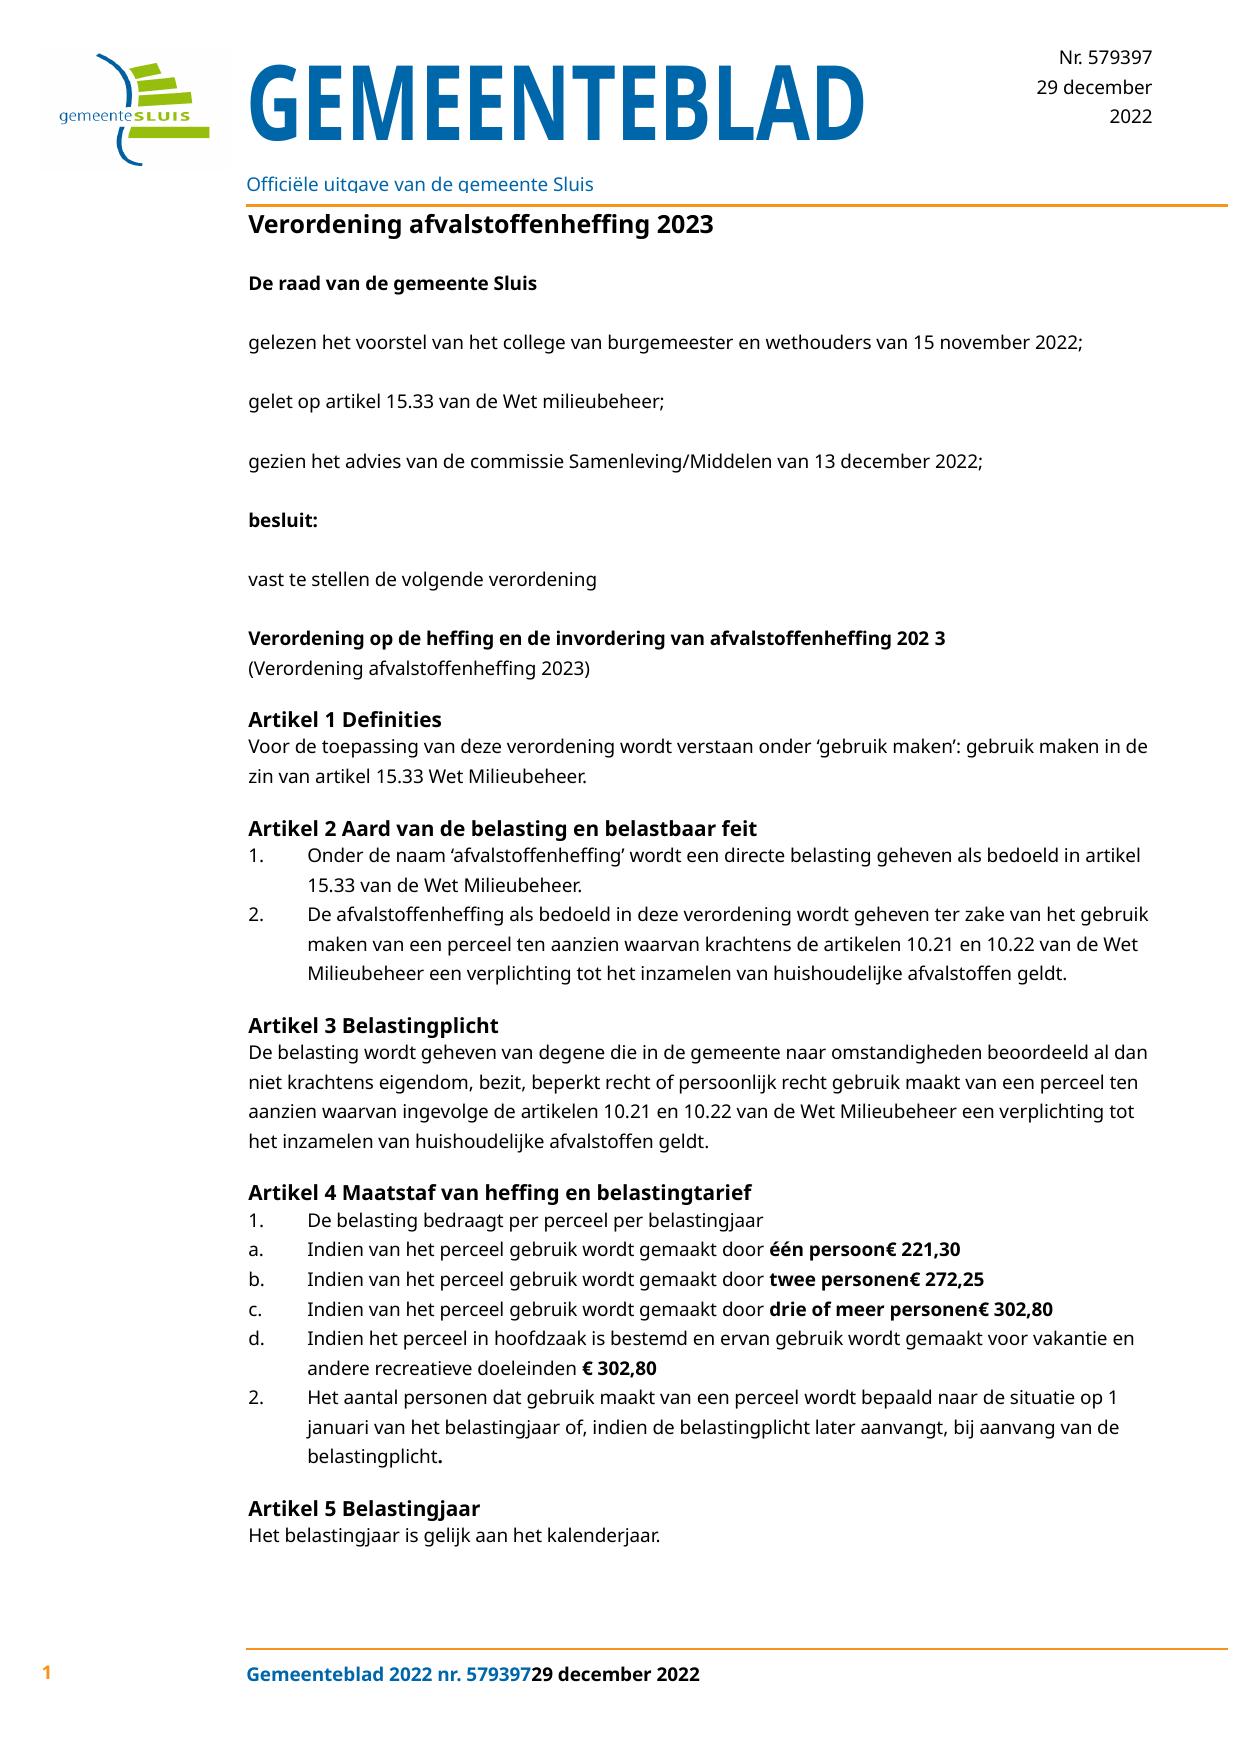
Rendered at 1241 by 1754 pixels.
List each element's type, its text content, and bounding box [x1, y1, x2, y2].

list Indien van het perceel gebruik wordt gemaakt door drie of meer personen€ 302,80 [248, 1296, 1152, 1321]
text gelezen het voorstel van het college van burgemeester en wethouders van 15 november 2022; [248, 329, 1152, 355]
text Voor de toepassing van deze verordening wordt verstaan onder ‘gebruik maken’: gebruik maken in de zin van artikel 15.33 Wet Milieubeheer. [248, 734, 1152, 789]
text Artikel 4 Maatstaf van heffing en belastingtarief [248, 1178, 1152, 1207]
list Het aantal personen dat gebruik maakt van een perceel wordt bepaald naar de situatie op 1 januari van het belastingjaar of, indien de belastingplicht later aanvangt, bij aanvang van de belastingplicht. [248, 1384, 1152, 1469]
text De belasting wordt geheven van degene die in de gemeente naar omstandigheden beoordeeld al dan niet krachtens eigendom, bezit, beperkt recht of persoonlijk recht gebruik maakt van een perceel ten aanzien waarvan ingevolge de artikelen 10.21 en 10.22 van de Wet Milieubeheer een verplichting tot het inzamelen van huishoudelijke afvalstoffen geldt. [248, 1039, 1152, 1154]
text Verordening op de heffing en de invordering van afvalstoffenheffing 202 3 [248, 625, 1152, 651]
text Artikel 1 Definities [248, 705, 1152, 734]
text Het belastingjaar is gelijk aan het kalenderjaar. [248, 1522, 1152, 1548]
list Onder de naam ‘afvalstoffenheffing’ wordt een directe belasting geheven als bedoeld in artikel 15.33 van de Wet Milieubeheer. [248, 842, 1152, 897]
text Artikel 5 Belastingjaar [248, 1494, 1152, 1522]
text Artikel 3 Belastingplicht [248, 1011, 1152, 1039]
list Indien van het perceel gebruik wordt gemaakt door twee personen€ 272,25 [248, 1266, 1152, 1292]
list Indien van het perceel gebruik wordt gemaakt door één persoon€ 221,30 [248, 1237, 1152, 1262]
list Indien het perceel in hoofdzaak is bestemd en ervan gebruik wordt gemaakt voor vakantie en andere recreatieve doeleinden € 302,80 [248, 1325, 1152, 1381]
text gezien het advies van de commissie Samenleving/Middelen van 13 december 2022; [248, 448, 1152, 473]
list De belasting bedraagt per perceel per belastingjaar [248, 1207, 1152, 1233]
text gelet op artikel 15.33 van de Wet milieubeheer; [248, 389, 1152, 414]
text Artikel 2 Aard van de belasting en belastbaar feit [248, 814, 1152, 842]
list De afvalstoffenheffing als bedoeld in deze verordening wordt geheven ter zake van het gebruik maken van een perceel ten aanzien waarvan krachtens de artikelen 10.21 en 10.22 van de Wet Milieubeheer een verplichting tot het inzamelen van huishoudelijke afvalstoffen geldt. [248, 901, 1152, 986]
picture [41, 47, 231, 172]
text vast te stellen de volgende verordening [248, 566, 1152, 592]
text (Verordening afvalstoffenheffing 2023) [248, 655, 1152, 681]
text De raad van de gemeente Sluis [248, 270, 1152, 296]
text besluit: [248, 507, 1152, 533]
text Verordening afvalstoffenheffing 2023 [248, 207, 1152, 241]
